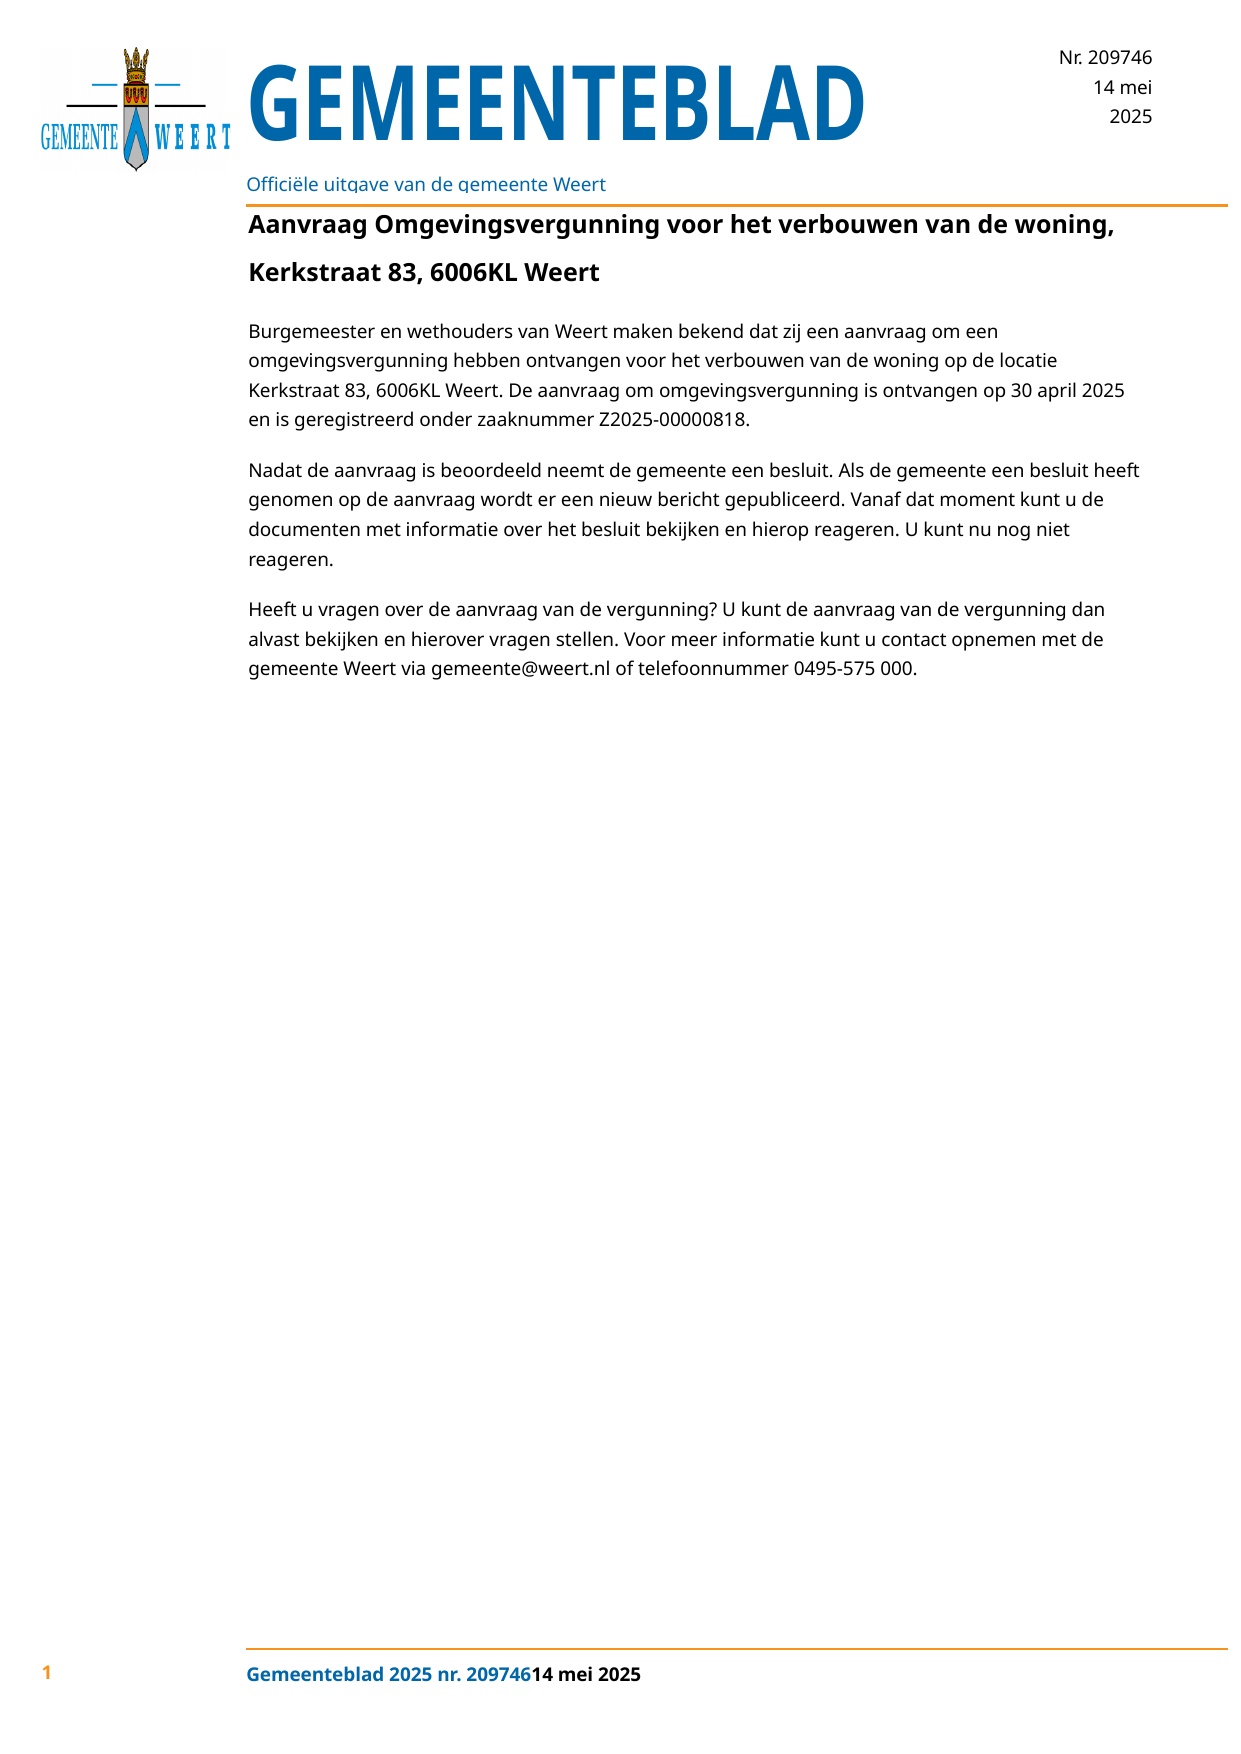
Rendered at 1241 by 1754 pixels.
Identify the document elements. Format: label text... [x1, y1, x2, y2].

text Heeft u vragen over de aanvraag van de vergunning? U kunt de aanvraag van de vergunning dan alvast bekijken en hierover vragen stellen. Voor meer informatie kunt u contact opnemen met de gemeente Weert via gemeente@weert.nl of telefoonnummer 0495-575 000. [248, 596, 1152, 681]
text Aanvraag Omgevingsvergunning voor het verbouwen van de woning, Kerkstraat 83, 6006KL Weert [248, 207, 1152, 288]
picture [41, 47, 231, 172]
text Nadat de aanvraag is beoordeeld neemt de gemeente een besluit. Als de gemeente een besluit heeft genomen op de aanvraag wordt er een nieuw bericht gepubliceerd. Vanaf dat moment kunt u de documenten met informatie over het besluit bekijken en hierop reageren. U kunt nu nog niet reageren. [248, 457, 1152, 572]
text Burgemeester en wethouders van Weert maken bekend dat zij een aanvraag om een omgevingsvergunning hebben ontvangen voor het verbouwen van de woning op de locatie Kerkstraat 83, 6006KL Weert. De aanvraag om omgevingsvergunning is ontvangen op 30 april 2025 en is geregistreerd onder zaaknummer Z2025-00000818. [248, 318, 1152, 432]
